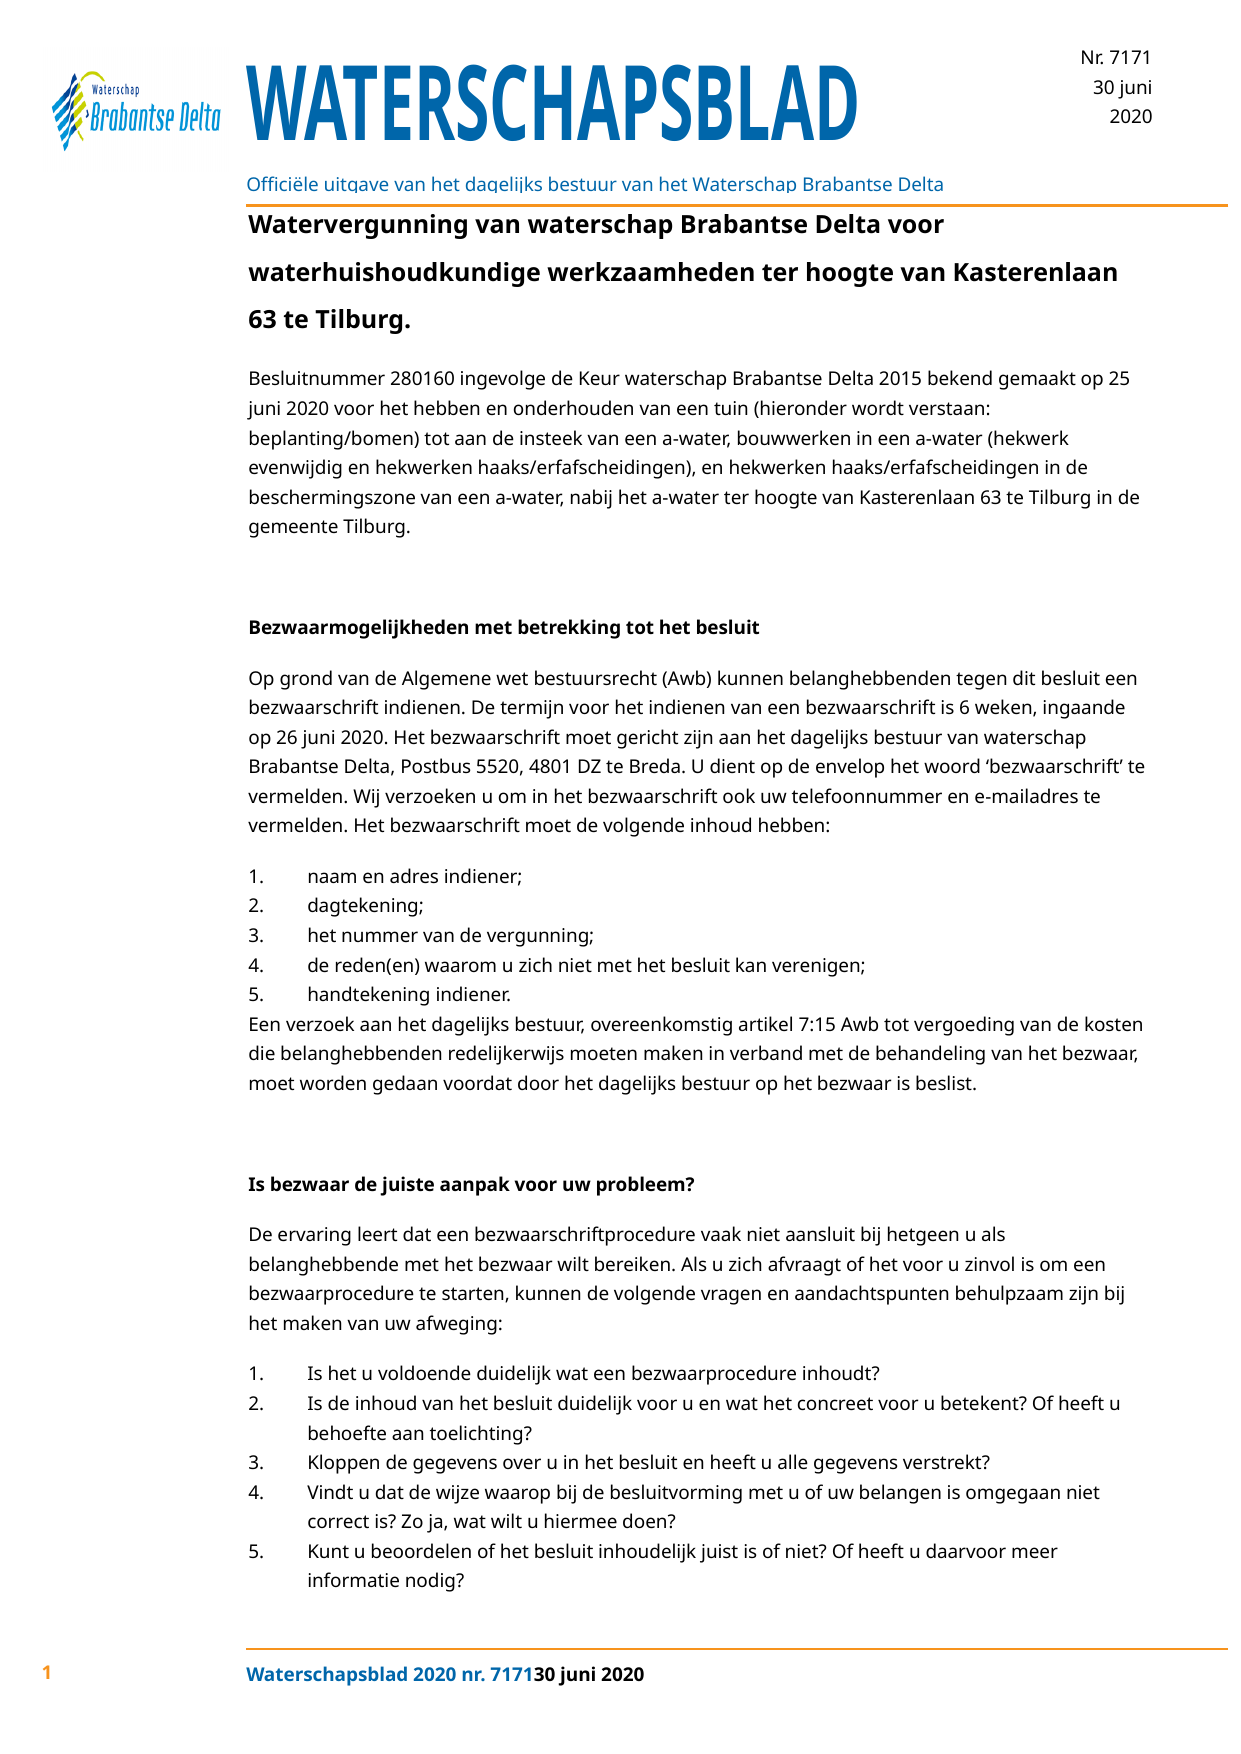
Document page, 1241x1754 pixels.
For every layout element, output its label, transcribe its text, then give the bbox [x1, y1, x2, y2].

list Kloppen de gegevens over u in het besluit en heeft u alle gegevens verstrekt? [248, 1449, 1152, 1475]
list Is het u voldoende duidelijk wat een bezwaarprocedure inhoudt? [248, 1361, 1152, 1386]
list handtekening indiener. [248, 981, 1152, 1007]
text Bezwaarmogelijkheden met betrekking tot het besluit [248, 614, 1152, 640]
text Watervergunning van waterschap Brabantse Delta voor waterhuishoudkundige werkzaamheden ter hoogte van Kasterenlaan 63 te Tilburg. [248, 207, 1152, 336]
text Is bezwaar de juiste aanpak voor uw probleem? [248, 1171, 1152, 1197]
text Op grond van de Algemene wet bestuursrecht (Awb) kunnen belanghebbenden tegen dit besluit een bezwaarschrift indienen. De termijn voor het indienen van een bezwaarschrift is 6 weken, ingaande op 26 juni 2020. Het bezwaarschrift moet gericht zijn aan het dagelijks bestuur van waterschap Brabantse Delta, Postbus 5520, 4801 DZ te Breda. U dient op de envelop het woord ‘bezwaarschrift’ te vermelden. Wij verzoeken u om in het bezwaarschrift ook uw telefoonnummer en e‑mailadres te vermelden. Het bezwaarschrift moet de volgende inhoud hebben: [248, 665, 1152, 838]
list Kunt u beoordelen of het besluit inhoudelijk juist is of niet? Of heeft u daarvoor meer informatie nodig? [248, 1538, 1152, 1593]
list het nummer van de vergunning; [248, 922, 1152, 948]
list Vindt u dat de wijze waarop bij de besluitvorming met u of uw belangen is omgegaan niet correct is? Zo ja, wat wilt u hiermee doen? [248, 1479, 1152, 1534]
list de reden(en) waarom u zich niet met het besluit kan verenigen; [248, 952, 1152, 977]
list Is de inhoud van het besluit duidelijk voor u en wat het concreet voor u betekent? Of heeft u behoefte aan toelichting? [248, 1390, 1152, 1445]
list naam en adres indiener; [248, 863, 1152, 889]
text Een verzoek aan het dagelijks bestuur, overeenkomstig artikel 7:15 Awb tot vergoeding van de kosten die belanghebbenden redelijkerwijs moeten maken in verband met de behandeling van het bezwaar, moet worden gedaan voordat door het dagelijks bestuur op het bezwaar is beslist. [248, 1011, 1152, 1096]
text De ervaring leert dat een bezwaarschriftprocedure vaak niet aansluit bij hetgeen u als belanghebbende met het bezwaar wilt bereiken. Als u zich afvraagt of het voor u zinvol is om een bezwaarprocedure te starten, kunnen de volgende vragen en aandachtspunten behulpzaam zijn bij het maken van uw afweging: [248, 1221, 1152, 1336]
picture [41, 47, 231, 172]
text Besluitnummer 280160 ingevolge de Keur waterschap Brabantse Delta 2015 bekend gemaakt op 25 juni 2020 voor het hebben en onderhouden van een tuin (hieronder wordt verstaan: beplanting/bomen) tot aan de insteek van een a-water, bouwwerken in een a-water (hekwerk evenwijdig en hekwerken haaks/erfafscheidingen), en hekwerken haaks/erfafscheidingen in de beschermingszone van een a-water, nabij het a-water ter hoogte van Kasterenlaan 63 te Tilburg in de gemeente Tilburg. [248, 366, 1152, 539]
list dagtekening; [248, 893, 1152, 918]
